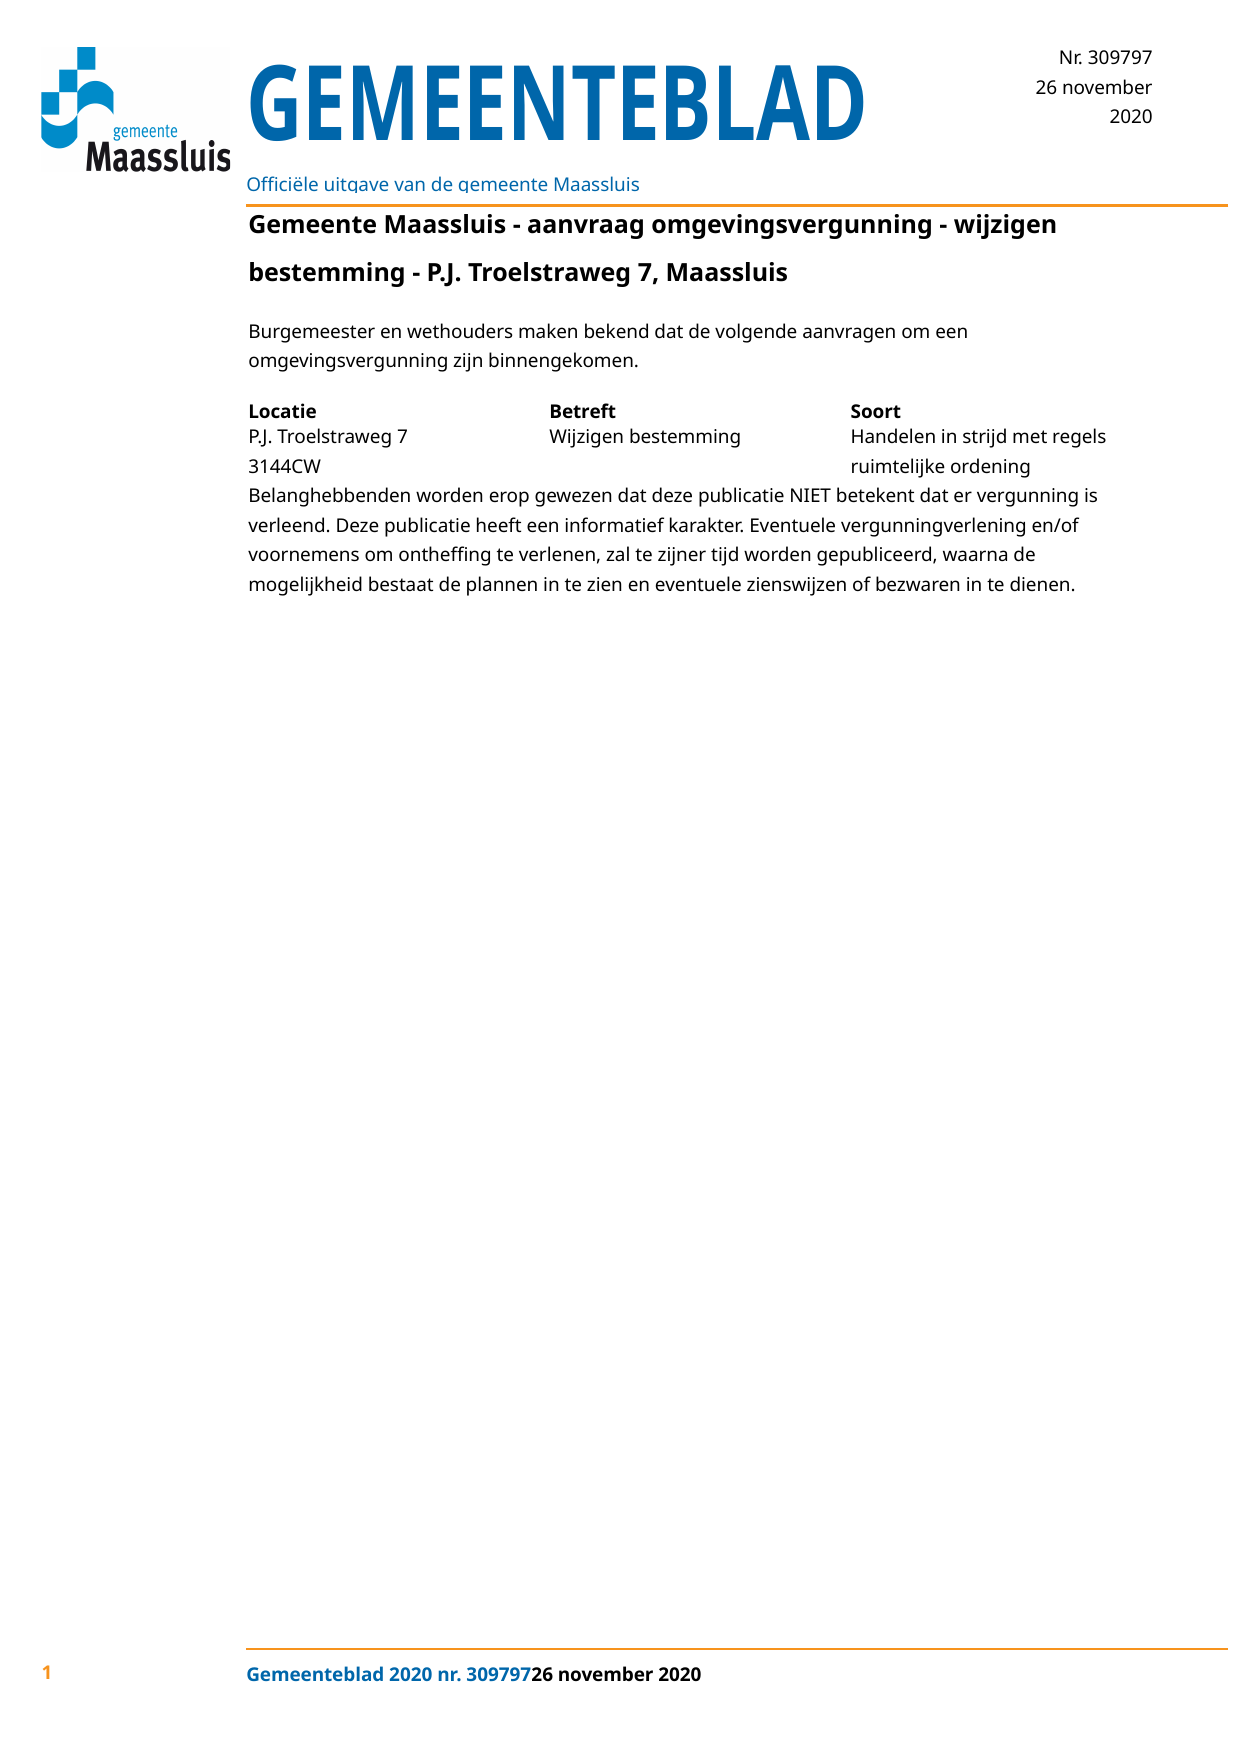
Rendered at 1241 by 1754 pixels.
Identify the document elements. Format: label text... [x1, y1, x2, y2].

text Belanghebbenden worden erop gewezen dat deze publicatie NIET betekent dat er vergunning is verleend. Deze publicatie heeft een informatief karakter. Eventuele vergunningverlening en/of voornemens om ontheffing te verlenen, zal te zijner tijd worden gepubliceerd, waarna de mogelijkheid bestaat de plannen in te zien en eventuele zienswijzen of bezwaren in te dienen. [248, 482, 1152, 597]
table_cell Handelen in strijd met regels ruimtelijke ordening [850, 424, 1152, 479]
text Burgemeester en wethouders maken bekend dat de volgende aanvragen om een omgevingsvergunning zijn binnengekomen. [248, 318, 1152, 373]
text Gemeente Maassluis - aanvraag omgevingsvergunning - wijzigen bestemming - P.J. Troelstraweg 7, Maassluis [248, 207, 1152, 288]
table_header Soort [850, 398, 1152, 424]
table_cell Wijzigen bestemming [549, 424, 850, 479]
picture [41, 47, 231, 172]
table_header Betreft [549, 398, 850, 424]
table_header Locatie [248, 398, 549, 424]
table_cell P.J. Troelstraweg 7 3144CW [248, 424, 549, 479]
picture [41, 47, 77, 92]
